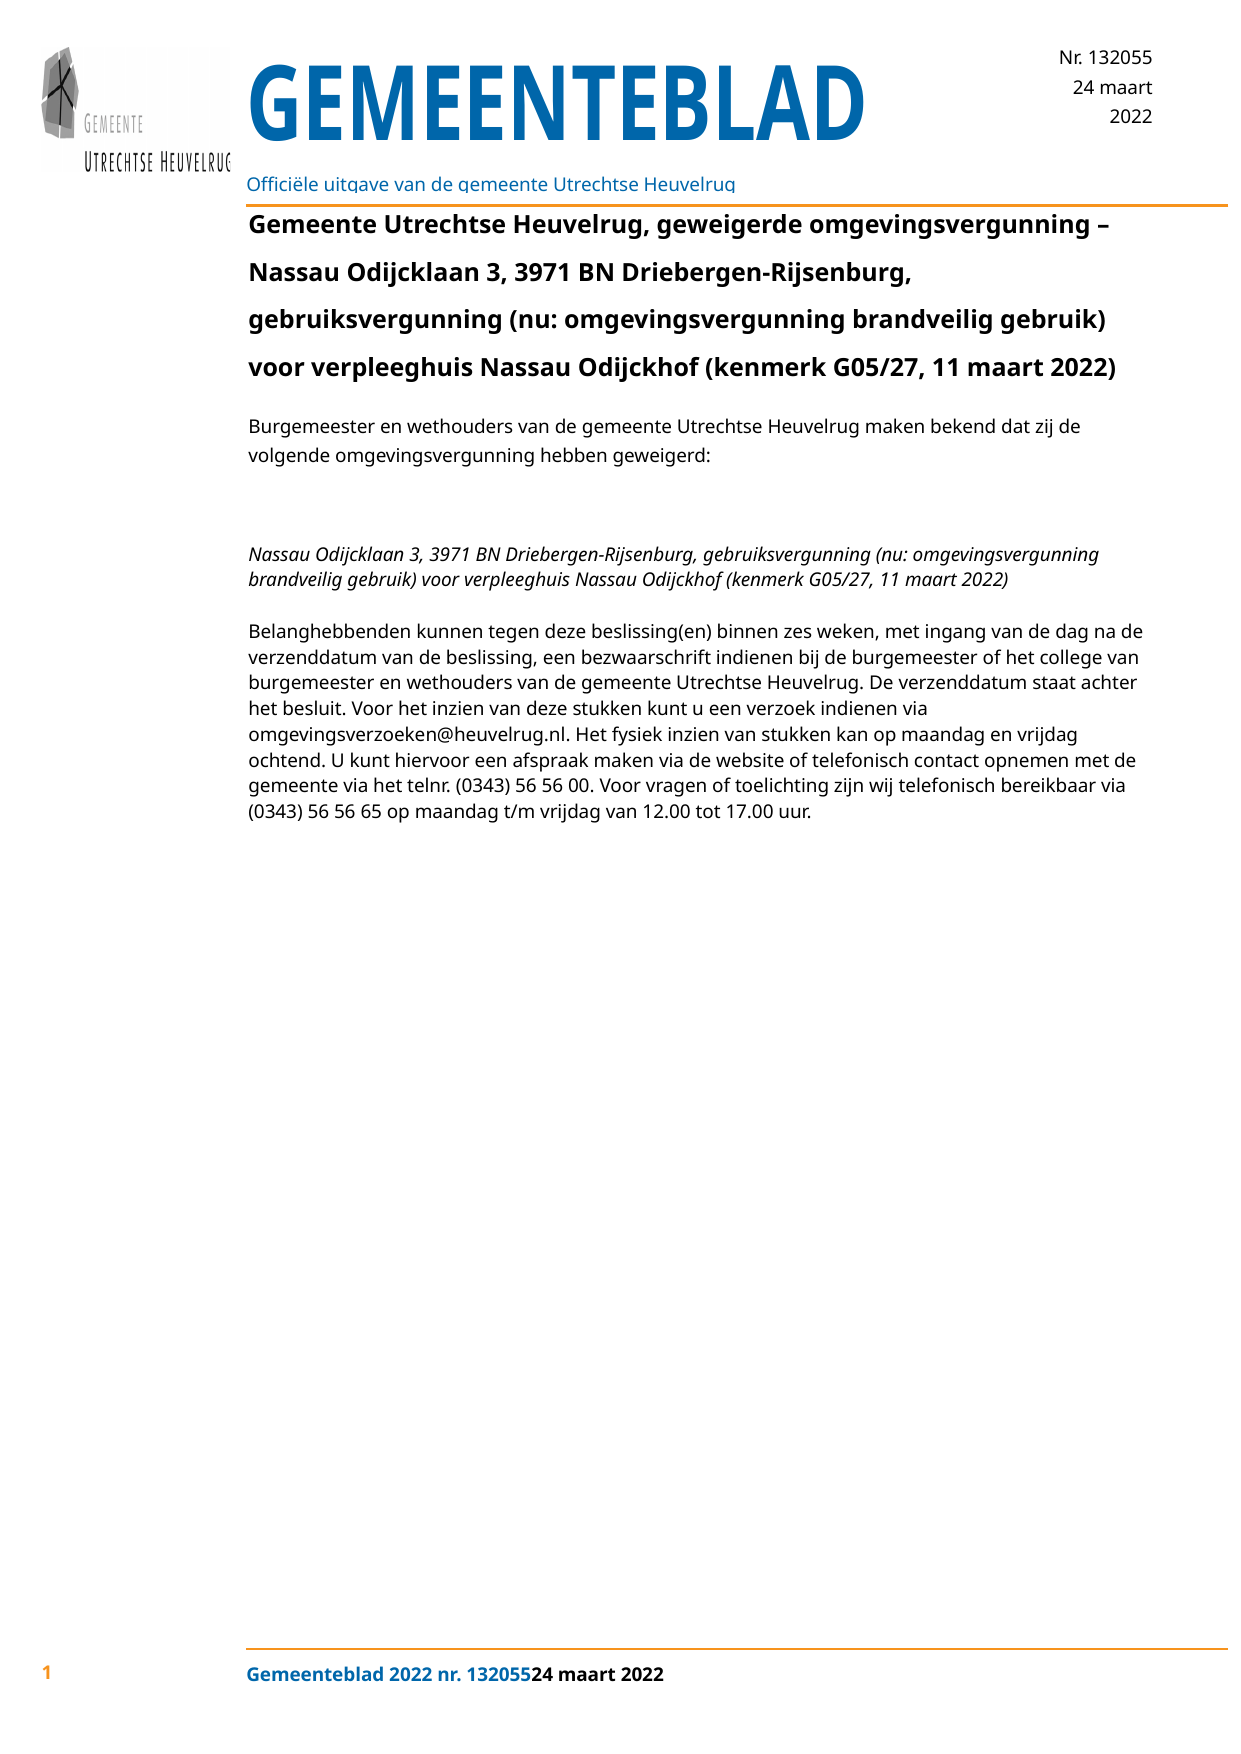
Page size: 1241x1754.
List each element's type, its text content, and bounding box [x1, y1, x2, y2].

picture [41, 47, 231, 172]
text Gemeente Utrechtse Heuvelrug, geweigerde omgevingsvergunning – Nassau Odijcklaan 3, 3971 BN Driebergen-Rijsenburg, gebruiksvergunning (nu: omgevingsvergunning brandveilig gebruik) voor verpleeghuis Nassau Odijckhof (kenmerk G05/27, 11 maart 2022) [248, 207, 1152, 384]
text Nassau Odijcklaan 3, 3971 BN Driebergen-Rijsenburg, gebruiksvergunning (nu: omgevingsvergunning brandveilig gebruik) voor verpleeghuis Nassau Odijckhof (kenmerk G05/27, 11 maart 2022) [248, 541, 1152, 592]
text Burgemeester en wethouders van de gemeente Utrechtse Heuvelrug maken bekend dat zij de volgende omgevingsvergunning hebben geweigerd: [248, 413, 1152, 468]
text Belanghebbenden kunnen tegen deze beslissing(en) binnen zes weken, met ingang van de dag na de verzenddatum van de beslissing, een bezwaarschrift indienen bij de burgemeester of het college van burgemeester en wethouders van de gemeente Utrechtse Heuvelrug. De verzenddatum staat achter het besluit. Voor het inzien van deze stukken kunt u een verzoek indienen via omgevingsverzoeken@heuvelrug.nl. Het fysiek inzien van stukken kan op maandag en vrijdag ochtend. U kunt hiervoor een afspraak maken via de website of telefonisch contact opnemen met de gemeente via het telnr. (0343) 56 56 00. Voor vragen of toelichting zijn wij telefonisch bereikbaar via (0343) 56 56 65 op maandag t/m vrijdag van 12.00 tot 17.00 uur. [248, 618, 1152, 824]
